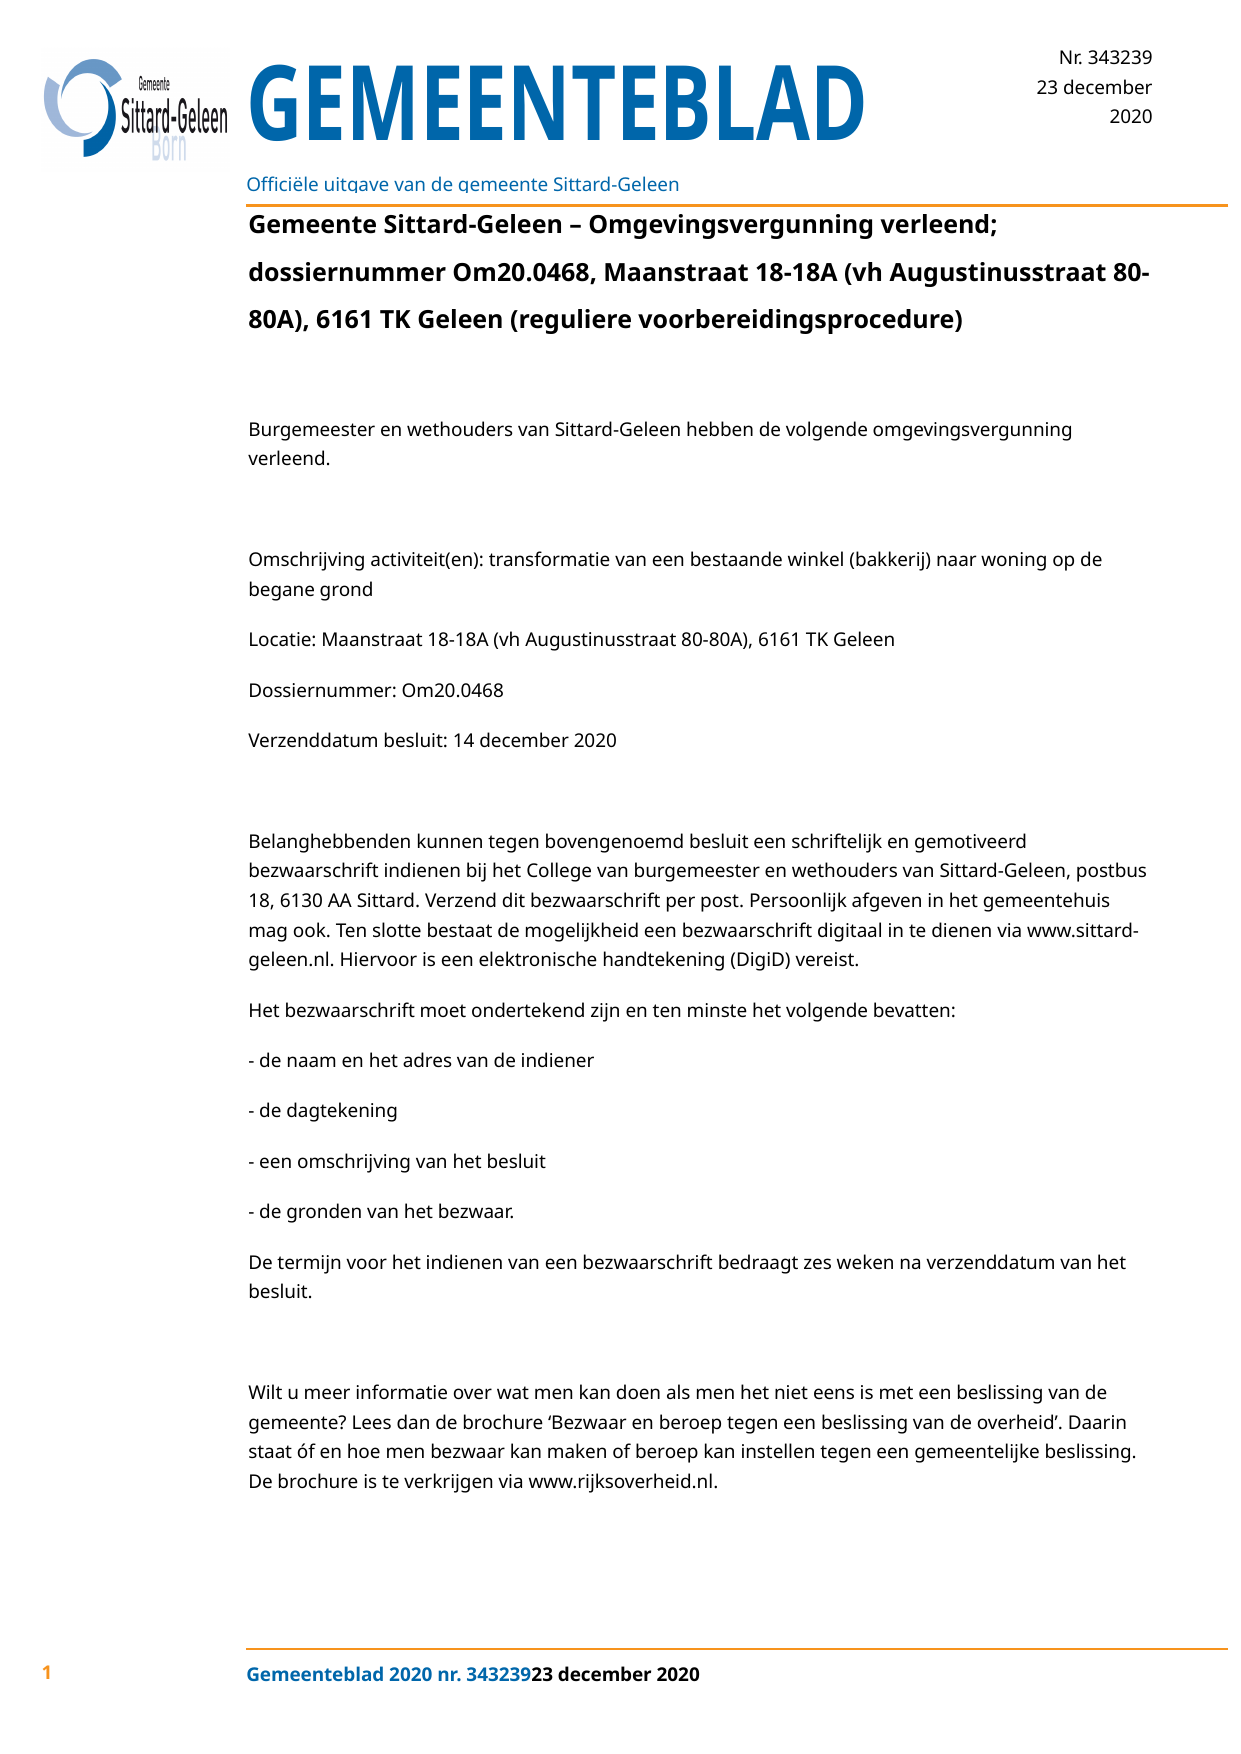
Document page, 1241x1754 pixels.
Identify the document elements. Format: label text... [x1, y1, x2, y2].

text Het bezwaarschrift moet ondertekend zijn en ten minste het volgende bevatten: [248, 997, 1152, 1022]
text De termijn voor het indienen van een bezwaarschrift bedraagt zes weken na verzenddatum van het besluit. [248, 1249, 1152, 1304]
text - de gronden van het bezwaar. [248, 1198, 1152, 1224]
text Wilt u meer informatie over wat men kan doen als men het niet eens is met een beslissing van de gemeente? Lees dan de brochure ‘Bezwaar en beroep tegen een beslissing van de overheid’. Daarin staat óf en hoe men bezwaar kan maken of beroep kan instellen tegen een gemeentelijke beslissing. De brochure is te verkrijgen via www.rijksoverheid.nl. [248, 1379, 1152, 1494]
text Dossiernummer: Om20.0468 [248, 677, 1152, 702]
text Locatie: Maanstraat 18-18A (vh Augustinusstraat 80-80A), 6161 TK Geleen [248, 626, 1152, 652]
text - de dagtekening [248, 1098, 1152, 1123]
text - een omschrijving van het besluit [248, 1148, 1152, 1174]
text Omschrijving activiteit(en): transformatie van een bestaande winkel (bakkerij) naar woning op de begane grond [248, 546, 1152, 602]
picture [41, 47, 231, 172]
text Verzenddatum besluit: 14 december 2020 [248, 727, 1152, 753]
text Gemeente Sittard-Geleen – Omgevingsvergunning verleend; dossiernummer Om20.0468, Maanstraat 18-18A (vh Augustinusstraat 80-80A), 6161 TK Geleen (reguliere voorbereidingsprocedure) [248, 207, 1152, 336]
text Burgemeester en wethouders van Sittard-Geleen hebben de volgende omgevingsvergunning verleend. [248, 416, 1152, 471]
text Belanghebbenden kunnen tegen bovengenoemd besluit een schriftelijk en gemotiveerd bezwaarschrift indienen bij het College van burgemeester en wethouders van Sittard-Geleen, postbus 18, 6130 AA Sittard. Verzend dit bezwaarschrift per post. Persoonlijk afgeven in het gemeentehuis mag ook. Ten slotte bestaat de mogelijkheid een bezwaarschrift digitaal in te dienen via www.sittard-geleen.nl. Hiervoor is een elektronische handtekening (DigiD) vereist. [248, 828, 1152, 972]
text - de naam en het adres van de indiener [248, 1047, 1152, 1073]
